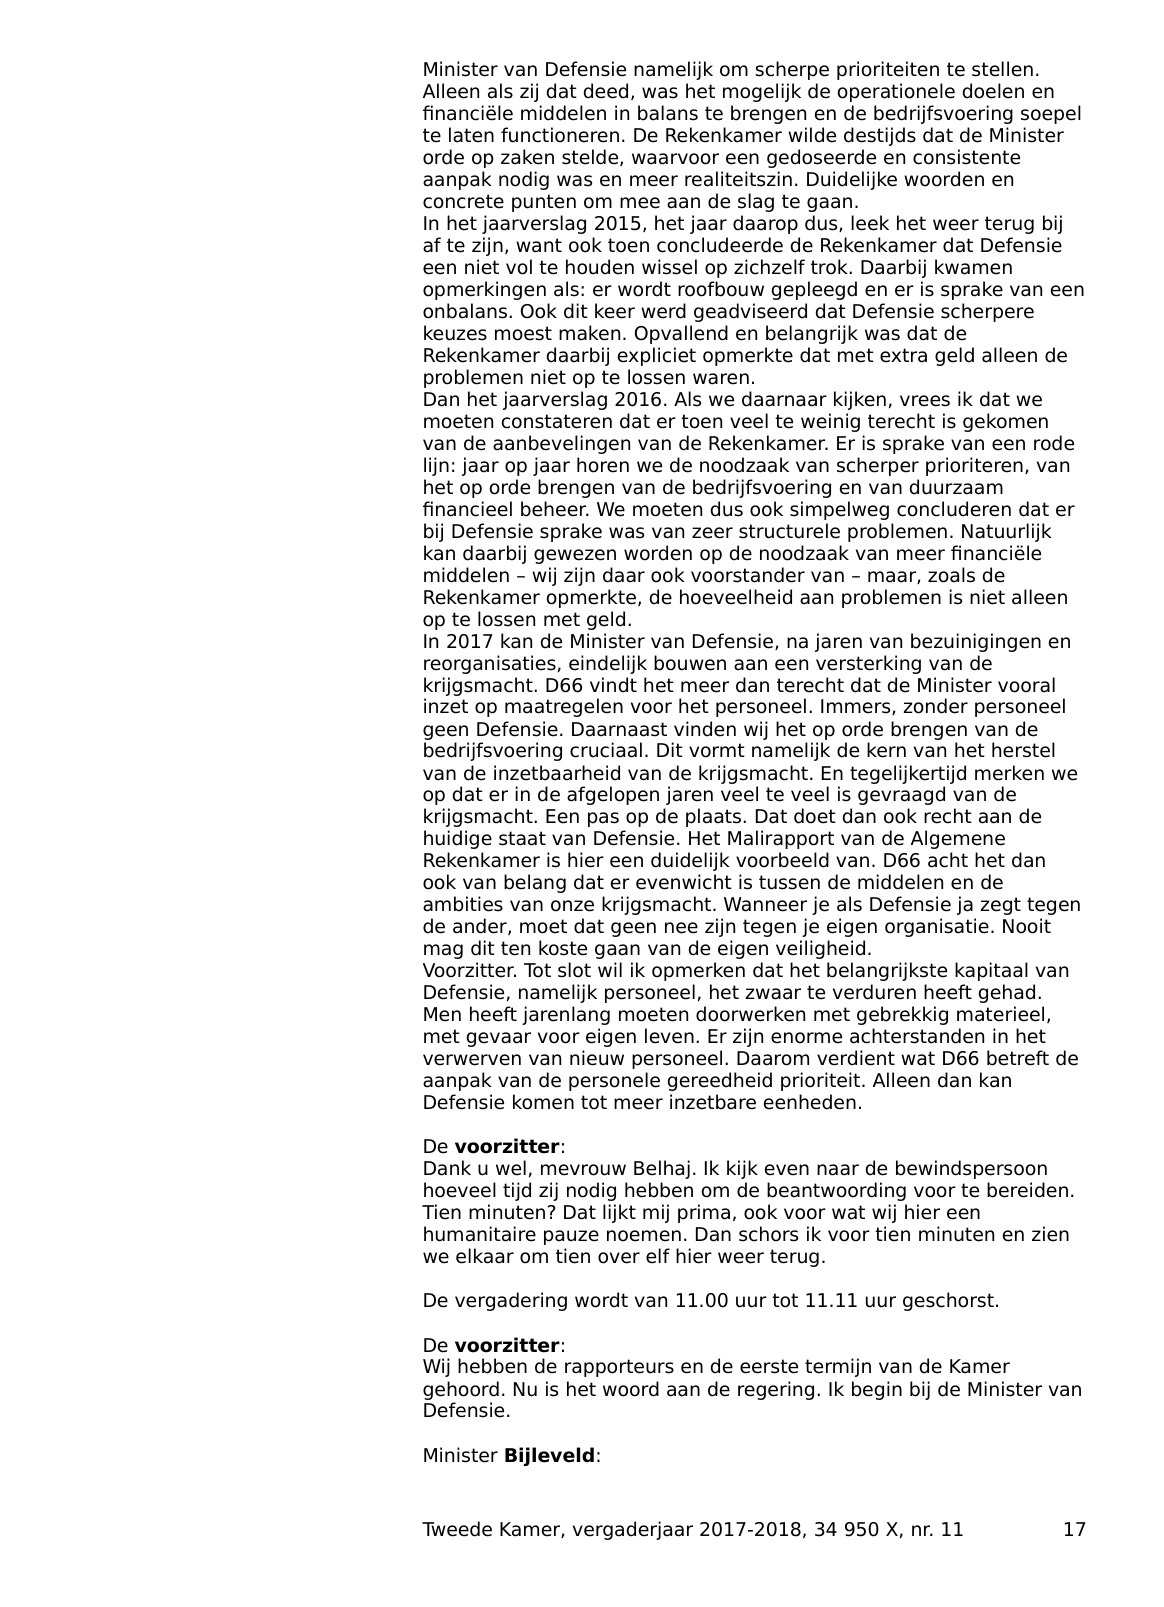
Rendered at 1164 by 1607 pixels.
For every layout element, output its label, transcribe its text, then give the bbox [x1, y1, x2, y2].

text In 2017 kan de Minister van Defensie, na jaren van bezuinigingen en reorganisaties, eindelijk bouwen aan een versterking van de krijgsmacht. D66 vindt het meer dan terecht dat de Minister vooral inzet op maatregelen voor het personeel. Immers, zonder personeel geen Defensie. Daarnaast vinden wij het op orde brengen van de bedrijfsvoering cruciaal. Dit vormt namelijk de kern van het herstel van de inzetbaarheid van de krijgsmacht. En tegelijkertijd merken we op dat er in de afgelopen jaren veel te veel is gevraagd van de krijgsmacht. Een pas op de plaats. Dat doet dan ook recht aan de huidige staat van Defensie. Het Malirapport van de Algemene Rekenkamer is hier een duidelijk voorbeeld van. D66 acht het dan ook van belang dat er evenwicht is tussen de middelen en de ambities van onze krijgsmacht. Wanneer je als Defensie ja zegt tegen de ander, moet dat geen nee zijn tegen je eigen organisatie. Nooit mag dit ten koste gaan van de eigen veiligheid. [422, 631, 1087, 960]
text Dank u wel, mevrouw Belhaj. Ik kijk even naar de bewindspersoon hoeveel tijd zij nodig hebben om de beantwoording voor te bereiden. Tien minuten? Dat lijkt mij prima, ook voor wat wij hier een humanitaire pauze noemen. Dan schors ik voor tien minuten en zien we elkaar om tien over elf hier weer terug. [422, 1158, 1087, 1268]
text Wij hebben de rapporteurs en de eerste termijn van de Kamer gehoord. Nu is het woord aan de regering. Ik begin bij de Minister van Defensie. [422, 1356, 1087, 1422]
text Voorzitter. Tot slot wil ik opmerken dat het belangrijkste kapitaal van Defensie, namelijk personeel, het zwaar te verduren heeft gehad. Men heeft jarenlang moeten doorwerken met gebrekkig materieel, met gevaar voor eigen leven. Er zijn enorme achterstanden in het verwerven van nieuw personeel. Daarom verdient wat D66 betreft de aanpak van de personele gereedheid prioriteit. Alleen dan kan Defensie komen tot meer inzetbare eenheden. [422, 960, 1087, 1114]
text Minister Bijleveld: [422, 1444, 1087, 1467]
text De vergadering wordt van 11.00 uur tot 11.11 uur geschorst. [422, 1290, 1087, 1312]
text In het jaarverslag 2015, het jaar daarop dus, leek het weer terug bij af te zijn, want ook toen concludeerde de Rekenkamer dat Defensie een niet vol te houden wissel op zichzelf trok. Daarbij kwamen opmerkingen als: er wordt roofbouw gepleegd en er is sprake van een onbalans. Ook dit keer werd geadviseerd dat Defensie scherpere keuzes moest maken. Opvallend en belangrijk was dat de Rekenkamer daarbij expliciet opmerkte dat met extra geld alleen de problemen niet op te lossen waren. [422, 213, 1087, 389]
text De voorzitter: [422, 1136, 1087, 1158]
text De voorzitter: [422, 1334, 1087, 1356]
text Minister van Defensie namelijk om scherpe prioriteiten te stellen. Alleen als zij dat deed, was het mogelijk de operationele doelen en financiële middelen in balans te brengen en de bedrijfsvoering soepel te laten functioneren. De Rekenkamer wilde destijds dat de Minister orde op zaken stelde, waarvoor een gedoseerde en consistente aanpak nodig was en meer realiteitszin. Duidelijke woorden en concrete punten om mee aan de slag te gaan. [422, 59, 1087, 213]
text Dan het jaarverslag 2016. Als we daarnaar kijken, vrees ik dat we moeten constateren dat er toen veel te weinig terecht is gekomen van de aanbevelingen van de Rekenkamer. Er is sprake van een rode lijn: jaar op jaar horen we de noodzaak van scherper prioriteren, van het op orde brengen van de bedrijfsvoering en van duurzaam financieel beheer. We moeten dus ook simpelweg concluderen dat er bij Defensie sprake was van zeer structurele problemen. Natuurlijk kan daarbij gewezen worden op de noodzaak van meer financiële middelen – wij zijn daar ook voorstander van – maar, zoals de Rekenkamer opmerkte, de hoeveelheid aan problemen is niet alleen op te lossen met geld. [422, 389, 1087, 631]
